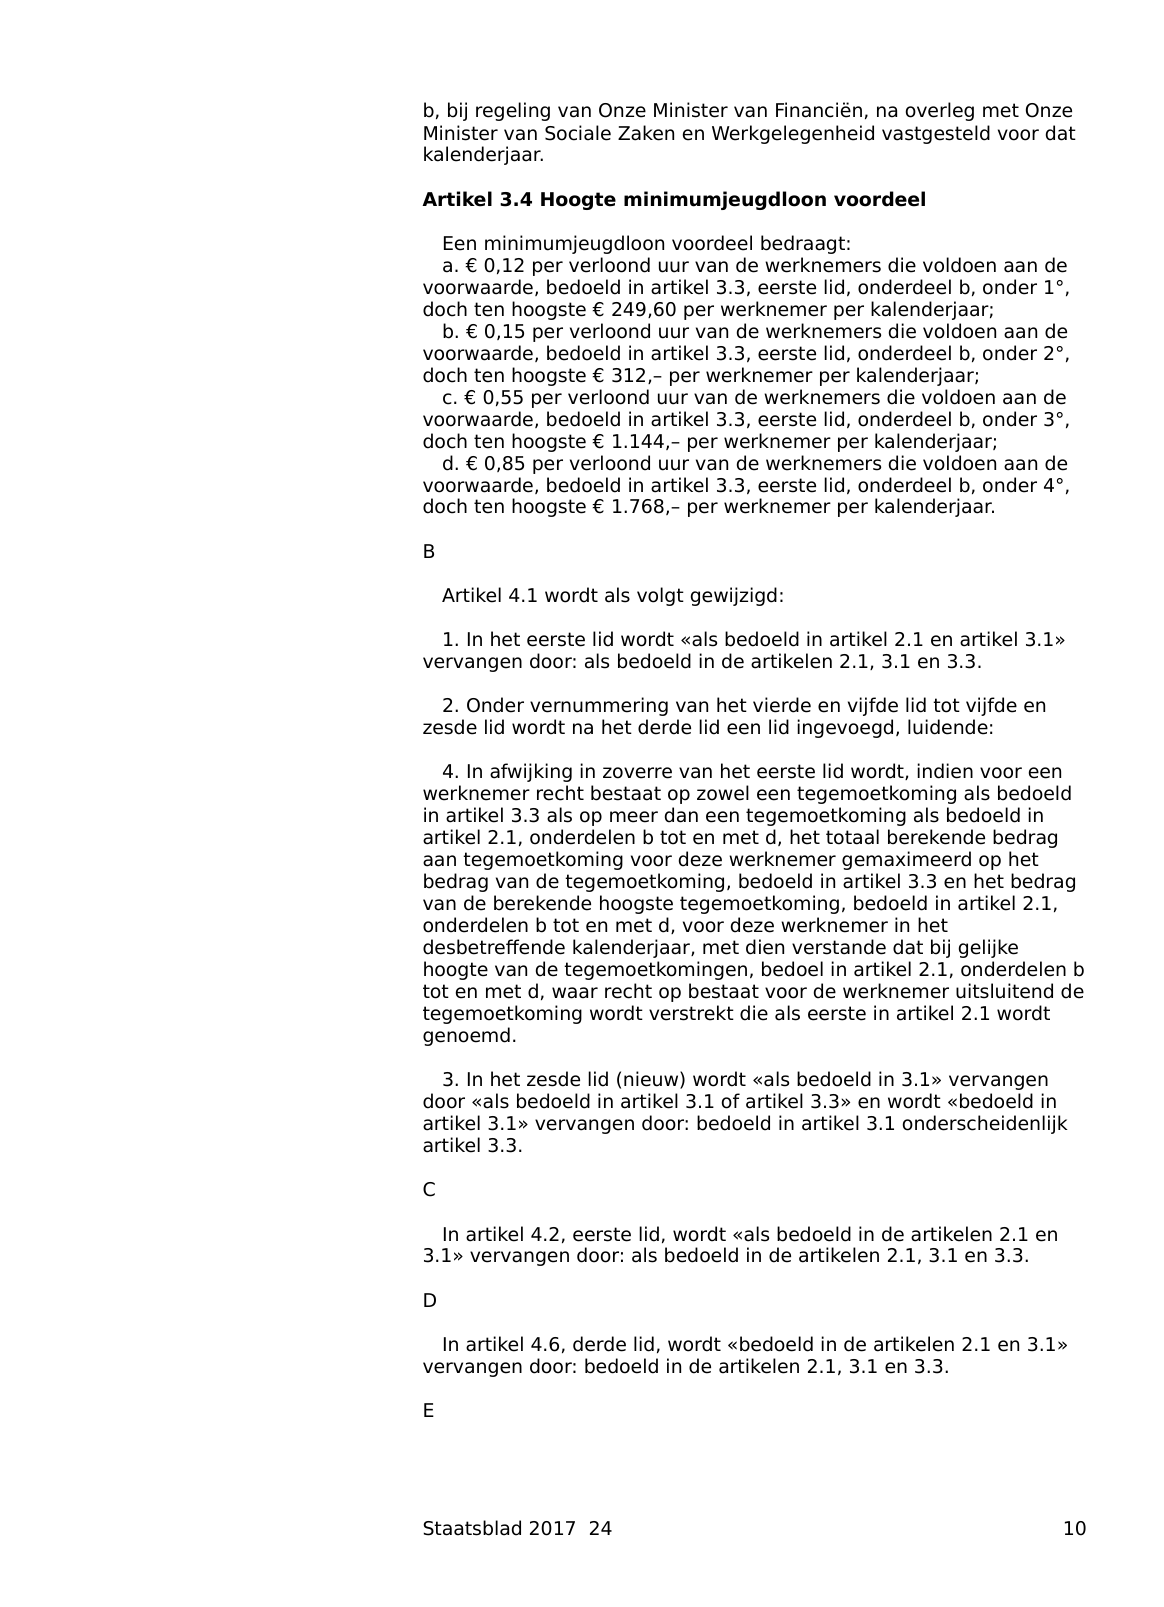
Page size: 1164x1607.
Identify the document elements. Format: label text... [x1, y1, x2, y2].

text E [422, 1400, 1087, 1422]
text b. € 0,15 per verloond uur van de werknemers die voldoen aan de voorwaarde, bedoeld in artikel 3.3, eerste lid, onderdeel b, onder 2°, doch ten hoogste € 312,– per werknemer per kalenderjaar; [422, 321, 1087, 387]
text In artikel 4.6, derde lid, wordt «bedoeld in de artikelen 2.1 en 3.1» vervangen door: bedoeld in de artikelen 2.1, 3.1 en 3.3. [422, 1334, 1087, 1378]
text c. € 0,55 per verloond uur van de werknemers die voldoen aan de voorwaarde, bedoeld in artikel 3.3, eerste lid, onderdeel b, onder 3°, doch ten hoogste € 1.144,– per werknemer per kalenderjaar; [422, 387, 1087, 452]
text b, bij regeling van Onze Minister van Financiën, na overleg met Onze Minister van Sociale Zaken en Werkgelegenheid vastgesteld voor dat kalenderjaar. [422, 100, 1087, 166]
text Artikel 4.1 wordt als volgt gewijzigd: [422, 585, 1087, 607]
subtitle Artikel 3.4 Hoogte minimumjeugdloon voordeel [422, 188, 1087, 211]
text B [422, 541, 1087, 563]
text 4. In afwijking in zoverre van het eerste lid wordt, indien voor een werknemer recht bestaat op zowel een tegemoetkoming als bedoeld in artikel 3.3 als op meer dan een tegemoetkoming als bedoeld in artikel 2.1, onderdelen b tot en met d, het totaal berekende bedrag aan tegemoetkoming voor deze werknemer gemaximeerd op het bedrag van de tegemoetkoming, bedoeld in artikel 3.3 en het bedrag van de berekende hoogste tegemoetkoming, bedoeld in artikel 2.1, onderdelen b tot en met d, voor deze werknemer in het desbetreffende kalenderjaar, met dien verstande dat bij gelijke hoogte van de tegemoetkomingen, bedoel in artikel 2.1, onderdelen b tot en met d, waar recht op bestaat voor de werknemer uitsluitend de tegemoetkoming wordt verstrekt die als eerste in artikel 2.1 wordt genoemd. [422, 761, 1087, 1047]
text 1. In het eerste lid wordt «als bedoeld in artikel 2.1 en artikel 3.1» vervangen door: als bedoeld in de artikelen 2.1, 3.1 en 3.3. [422, 629, 1087, 673]
text Een minimumjeugdloon voordeel bedraagt: [422, 233, 1087, 255]
text C [422, 1179, 1087, 1201]
text 3. In het zesde lid (nieuw) wordt «als bedoeld in 3.1» vervangen door «als bedoeld in artikel 3.1 of artikel 3.3» en wordt «bedoeld in artikel 3.1» vervangen door: bedoeld in artikel 3.1 onderscheidenlijk artikel 3.3. [422, 1069, 1087, 1157]
text a. € 0,12 per verloond uur van de werknemers die voldoen aan de voorwaarde, bedoeld in artikel 3.3, eerste lid, onderdeel b, onder 1°, doch ten hoogste € 249,60 per werknemer per kalenderjaar; [422, 255, 1087, 321]
text In artikel 4.2, eerste lid, wordt «als bedoeld in de artikelen 2.1 en 3.1» vervangen door: als bedoeld in de artikelen 2.1, 3.1 en 3.3. [422, 1223, 1087, 1267]
text d. € 0,85 per verloond uur van de werknemers die voldoen aan de voorwaarde, bedoeld in artikel 3.3, eerste lid, onderdeel b, onder 4°, doch ten hoogste € 1.768,– per werknemer per kalenderjaar. [422, 452, 1087, 518]
text D [422, 1289, 1087, 1312]
text 2. Onder vernummering van het vierde en vijfde lid tot vijfde en zesde lid wordt na het derde lid een lid ingevoegd, luidende: [422, 695, 1087, 739]
